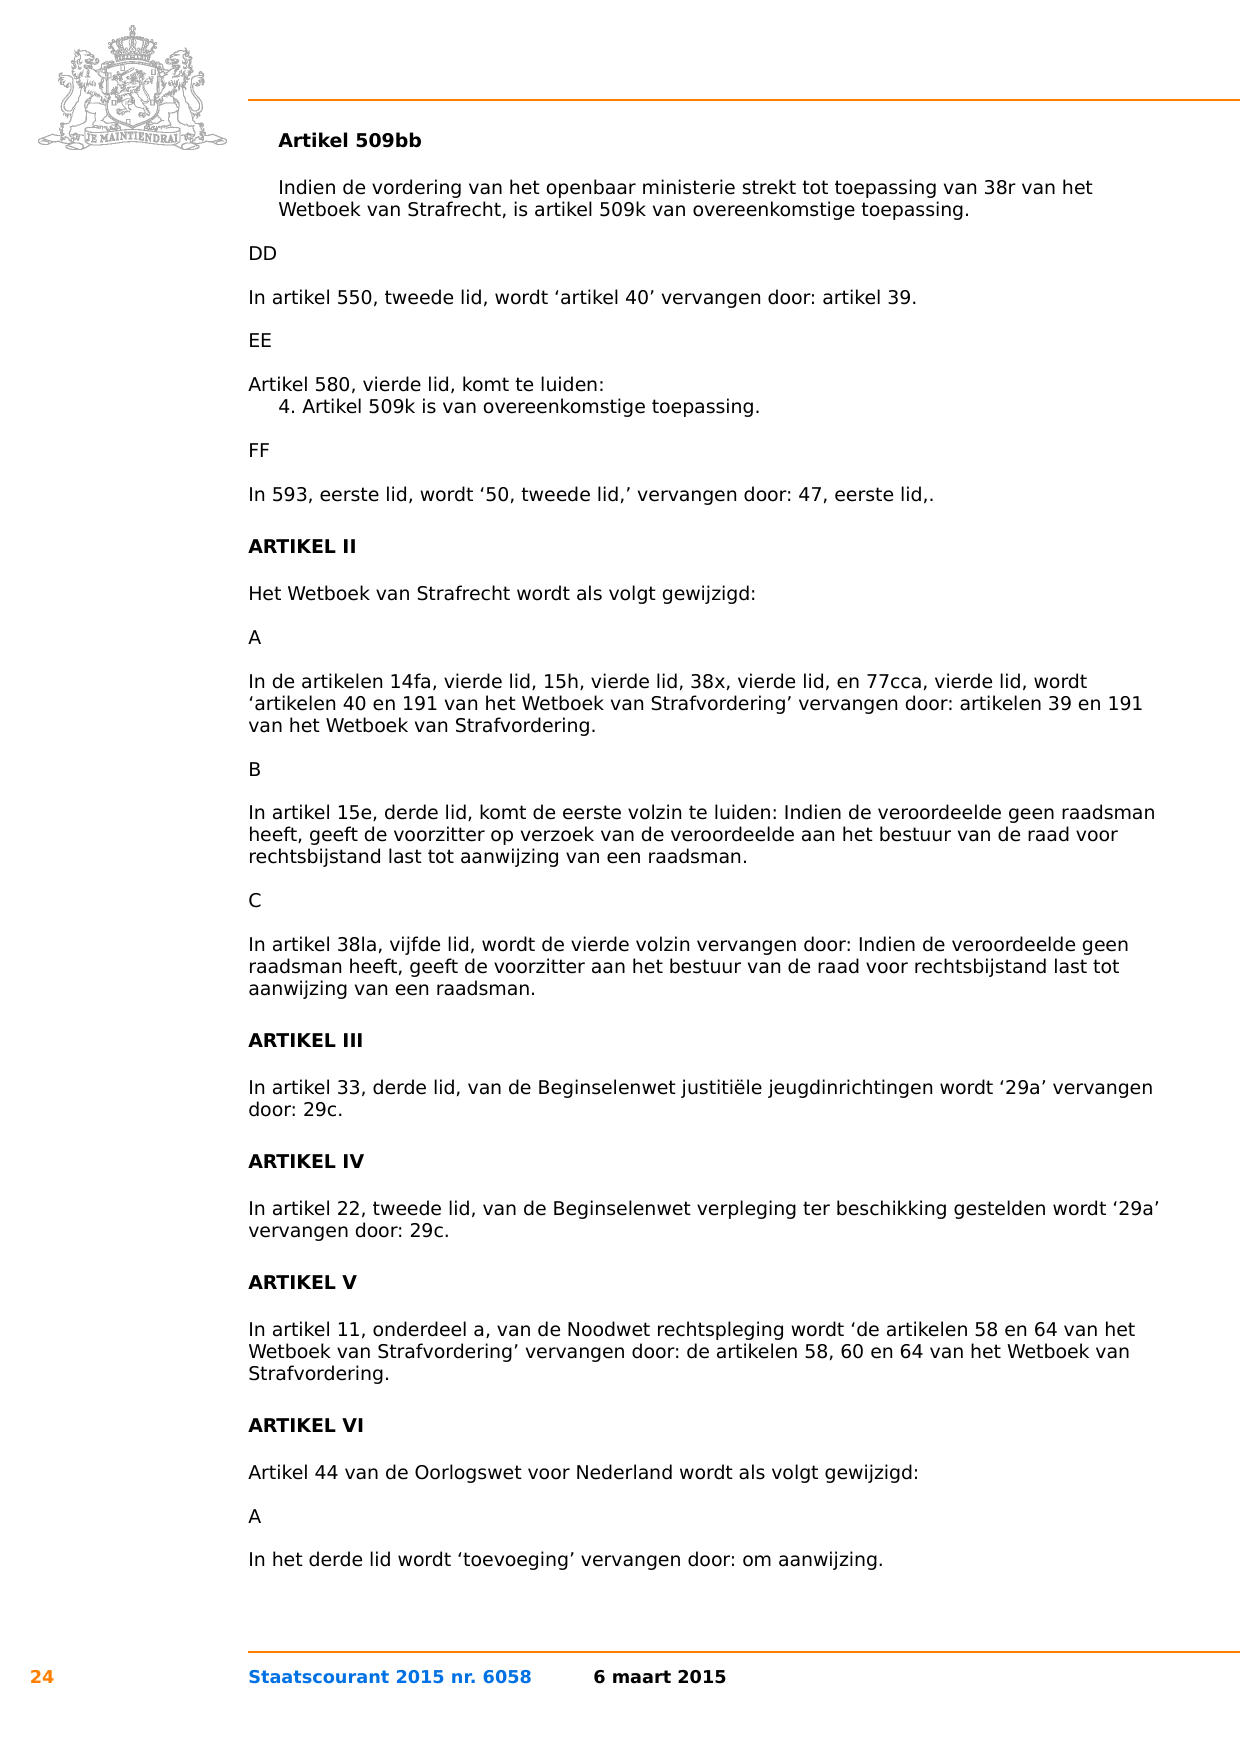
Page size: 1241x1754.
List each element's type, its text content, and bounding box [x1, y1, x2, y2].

subtitle ARTIKEL III [248, 1030, 1163, 1052]
text EE [248, 330, 1163, 352]
text Artikel 44 van de Oorlogswet voor Nederland wordt als volgt gewijzigd: [248, 1462, 1163, 1484]
text C [248, 890, 1163, 912]
text In het derde lid wordt ‘toevoeging’ vervangen door: om aanwijzing. [248, 1549, 1163, 1571]
text A [248, 1506, 1163, 1527]
text In artikel 550, tweede lid, wordt ‘artikel 40’ vervangen door: artikel 39. [248, 287, 1163, 308]
text DD [248, 243, 1163, 265]
text In artikel 33, derde lid, van de Beginselenwet justitiële jeugdinrichtingen wordt ‘29a’ vervangen door: 29c. [248, 1077, 1163, 1121]
text In 593, eerste lid, wordt ‘50, tweede lid,’ vervangen door: 47, eerste lid,. [248, 484, 1163, 506]
picture [38, 25, 227, 150]
subtitle ARTIKEL V [248, 1272, 1163, 1294]
text In de artikelen 14fa, vierde lid, 15h, vierde lid, 38x, vierde lid, en 77cca, vierde lid, wordt ‘artikelen 40 en 191 van het Wetboek van Strafvordering’ vervangen door: artikelen 39 en 191 van het Wetboek van Strafvordering. [248, 671, 1163, 737]
text In artikel 38la, vijfde lid, wordt de vierde volzin vervangen door: Indien de veroordeelde geen raadsman heeft, geeft de voorzitter aan het bestuur van de raad voor rechtsbijstand last tot aanwijzing van een raadsman. [248, 934, 1163, 1000]
text In artikel 22, tweede lid, van de Beginselenwet verpleging ter beschikking gestelden wordt ‘29a’ vervangen door: 29c. [248, 1198, 1163, 1242]
subtitle ARTIKEL II [248, 536, 1163, 558]
text Indien de vordering van het openbaar ministerie strekt tot toepassing van 38r van het Wetboek van Strafrecht, is artikel 509k van overeenkomstige toepassing. [278, 177, 1163, 221]
text In artikel 15e, derde lid, komt de eerste volzin te luiden: Indien de veroordeelde geen raadsman heeft, geeft de voorzitter op verzoek van de veroordeelde aan het bestuur van de raad voor rechtsbijstand last tot aanwijzing van een raadsman. [248, 802, 1163, 868]
text 4. Artikel 509k is van overeenkomstige toepassing. [278, 396, 1163, 418]
subtitle ARTIKEL IV [248, 1151, 1163, 1173]
text Het Wetboek van Strafrecht wordt als volgt gewijzigd: [248, 583, 1163, 605]
text FF [248, 440, 1163, 462]
text A [248, 627, 1163, 649]
subtitle ARTIKEL VI [248, 1415, 1163, 1437]
subtitle Artikel 509bb [278, 130, 1163, 152]
text In artikel 11, onderdeel a, van de Noodwet rechtspleging wordt ‘de artikelen 58 en 64 van het Wetboek van Strafvordering’ vervangen door: de artikelen 58, 60 en 64 van het Wetboek van Strafvordering. [248, 1319, 1163, 1385]
text Artikel 580, vierde lid, komt te luiden: [248, 374, 1163, 396]
text B [248, 758, 1163, 780]
